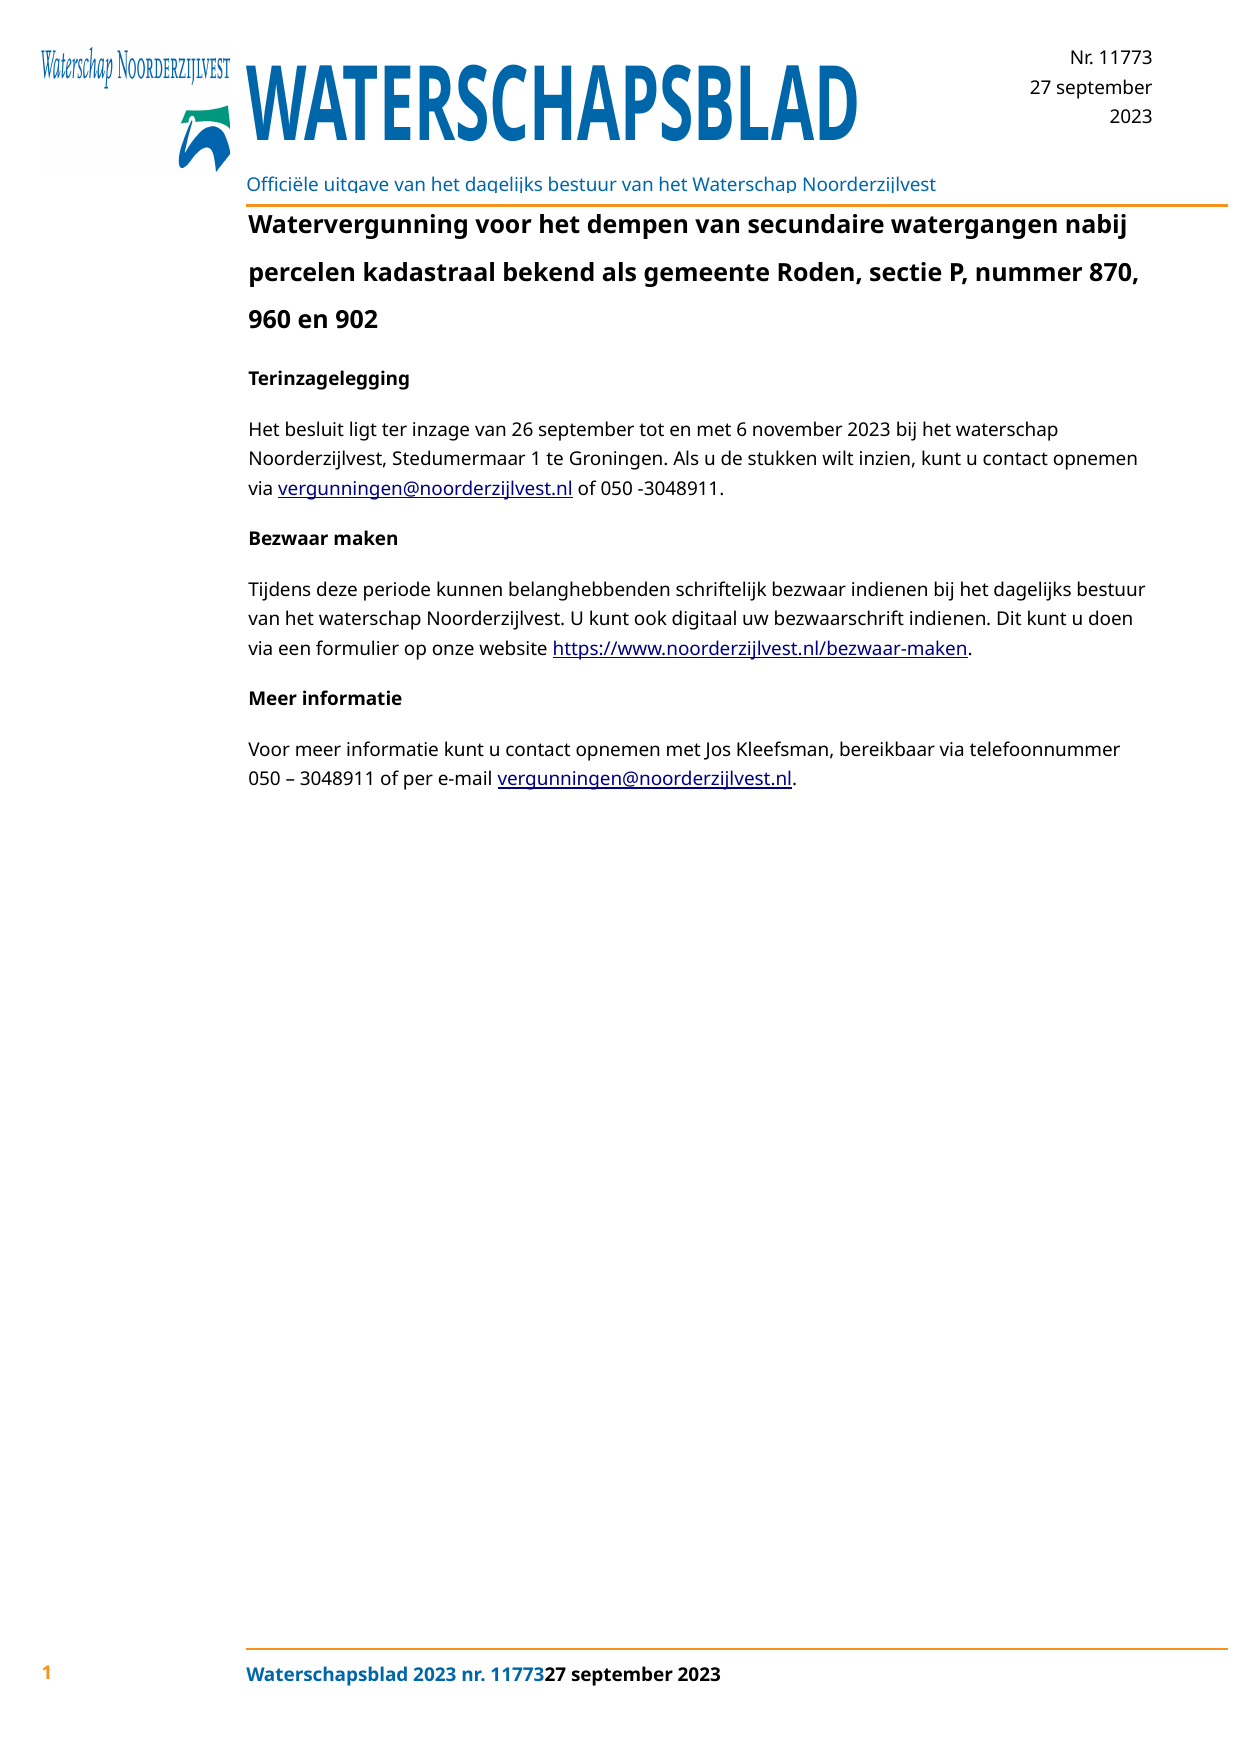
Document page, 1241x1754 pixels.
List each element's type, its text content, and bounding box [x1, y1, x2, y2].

picture [41, 47, 231, 172]
text Tijdens deze periode kunnen belanghebbenden schriftelijk bezwaar indienen bij het dagelijks bestuur van het waterschap Noorderzijlvest. U kunt ook digitaal uw bezwaarschrift indienen. Dit kunt u doen via een formulier op onze website https://www.noorderzijlvest.nl/bezwaar-maken. [248, 576, 1152, 661]
text Bezwaar maken [248, 526, 1152, 551]
text Voor meer informatie kunt u contact opnemen met Jos Kleefsman, bereikbaar via telefoonnummer 050 – 3048911 of per e-mail vergunningen@noorderzijlvest.nl. [248, 736, 1152, 791]
text Watervergunning voor het dempen van secundaire watergangen nabij percelen kadastraal bekend als gemeente Roden, sectie P, nummer 870, 960 en 902 [248, 207, 1152, 336]
text Het besluit ligt ter inzage van 26 september tot en met 6 november 2023 bij het waterschap Noorderzijlvest, Stedumermaar 1 te Groningen. Als u de stukken wilt inzien, kunt u contact opnemen via vergunningen@noorderzijlvest.nl of 050 -3048911. [248, 416, 1152, 501]
text Terinzagelegging [248, 366, 1152, 391]
text Meer informatie [248, 686, 1152, 711]
